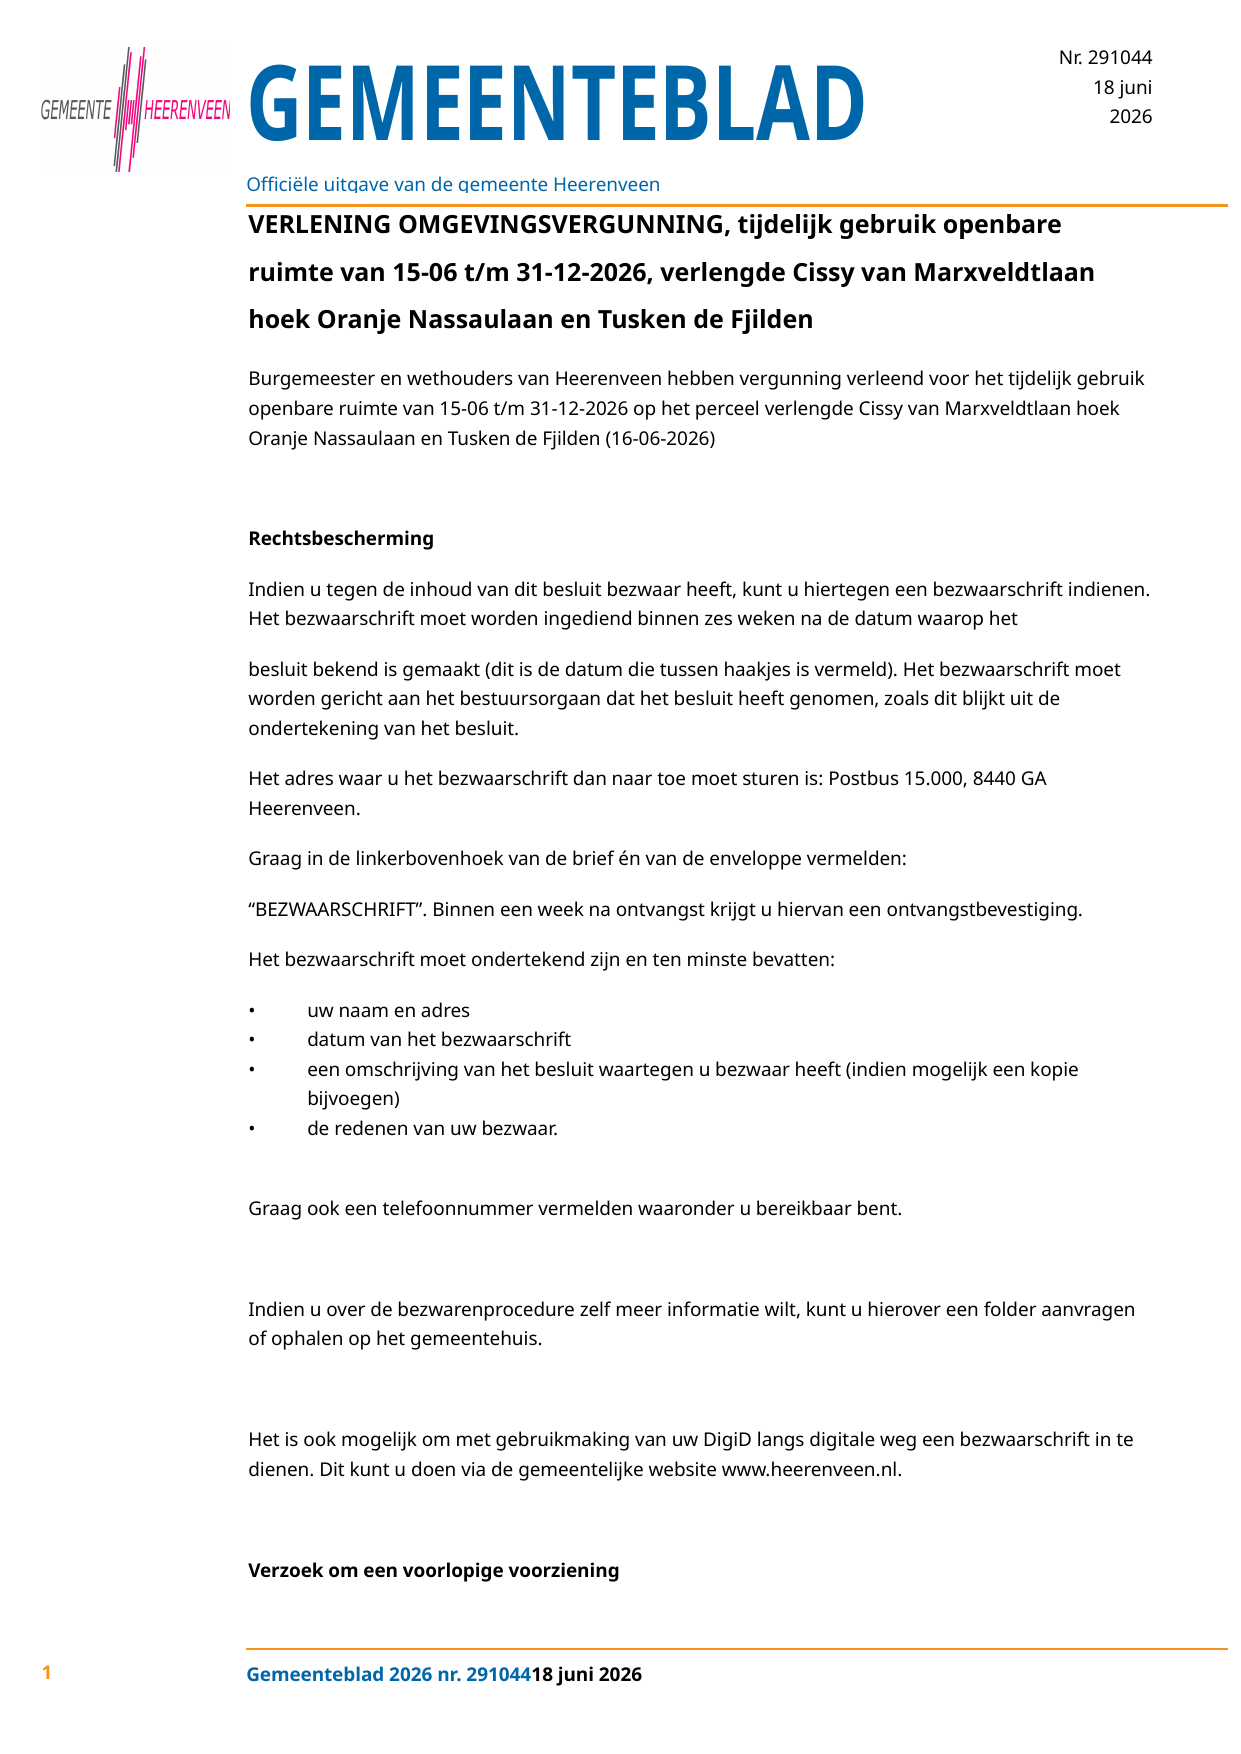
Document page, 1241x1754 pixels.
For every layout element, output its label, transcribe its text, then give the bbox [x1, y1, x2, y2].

text Indien u over de bezwarenprocedure zelf meer informatie wilt, kunt u hierover een folder aanvragen of ophalen op het gemeentehuis. [248, 1296, 1152, 1351]
text besluit bekend is gemaakt (dit is de datum die tussen haakjes is vermeld). Het bezwaarschrift moet worden gericht aan het bestuursorgaan dat het besluit heeft genomen, zoals dit blijkt uit de ondertekening van het besluit. [248, 656, 1152, 741]
text Het is ook mogelijk om met gebruikmaking van uw DigiD langs digitale weg een bezwaarschrift in te dienen. Dit kunt u doen via de gemeentelijke website www.heerenveen.nl. [248, 1426, 1152, 1482]
text VERLENING OMGEVINGSVERGUNNING, tijdelijk gebruik openbare ruimte van 15-06 t/m 31-12-2026, verlengde Cissy van Marxveldtlaan hoek Oranje Nassaulaan en Tusken de Fjilden [248, 207, 1152, 336]
text Graag ook een telefoonnummer vermelden waaronder u bereikbaar bent. [248, 1195, 1152, 1221]
text Het adres waar u het bezwaarschrift dan naar toe moet sturen is: Postbus 15.000, 8440 GA Heerenveen. [248, 766, 1152, 821]
list datum van het bezwaarschrift [248, 1026, 1152, 1052]
text “BEZWAARSCHRIFT”. Binnen een week na ontvangst krijgt u hiervan een ontvangstbevestiging. [248, 896, 1152, 922]
text Het bezwaarschrift moet ondertekend zijn en ten minste bevatten: [248, 946, 1152, 972]
text Verzoek om een voorlopige voorziening [248, 1557, 1152, 1582]
list de redenen van uw bezwaar. [248, 1115, 1152, 1141]
list uw naam en adres [248, 997, 1152, 1022]
text Graag in de linkerbovenhoek van de brief én van de enveloppe vermelden: [248, 846, 1152, 871]
text Rechtsbescherming [248, 526, 1152, 551]
picture [41, 47, 231, 172]
list een omschrijving van het besluit waartegen u bezwaar heeft (indien mogelijk een kopie bijvoegen) [248, 1056, 1152, 1111]
text Burgemeester en wethouders van Heerenveen hebben vergunning verleend voor het tijdelijk gebruik openbare ruimte van 15-06 t/m 31-12-2026 op het perceel verlengde Cissy van Marxveldtlaan hoek Oranje Nassaulaan en Tusken de Fjilden (16-06-2026) [248, 366, 1152, 450]
text Indien u tegen de inhoud van dit besluit bezwaar heeft, kunt u hiertegen een bezwaarschrift indienen. Het bezwaarschrift moet worden ingediend binnen zes weken na de datum waarop het [248, 576, 1152, 631]
